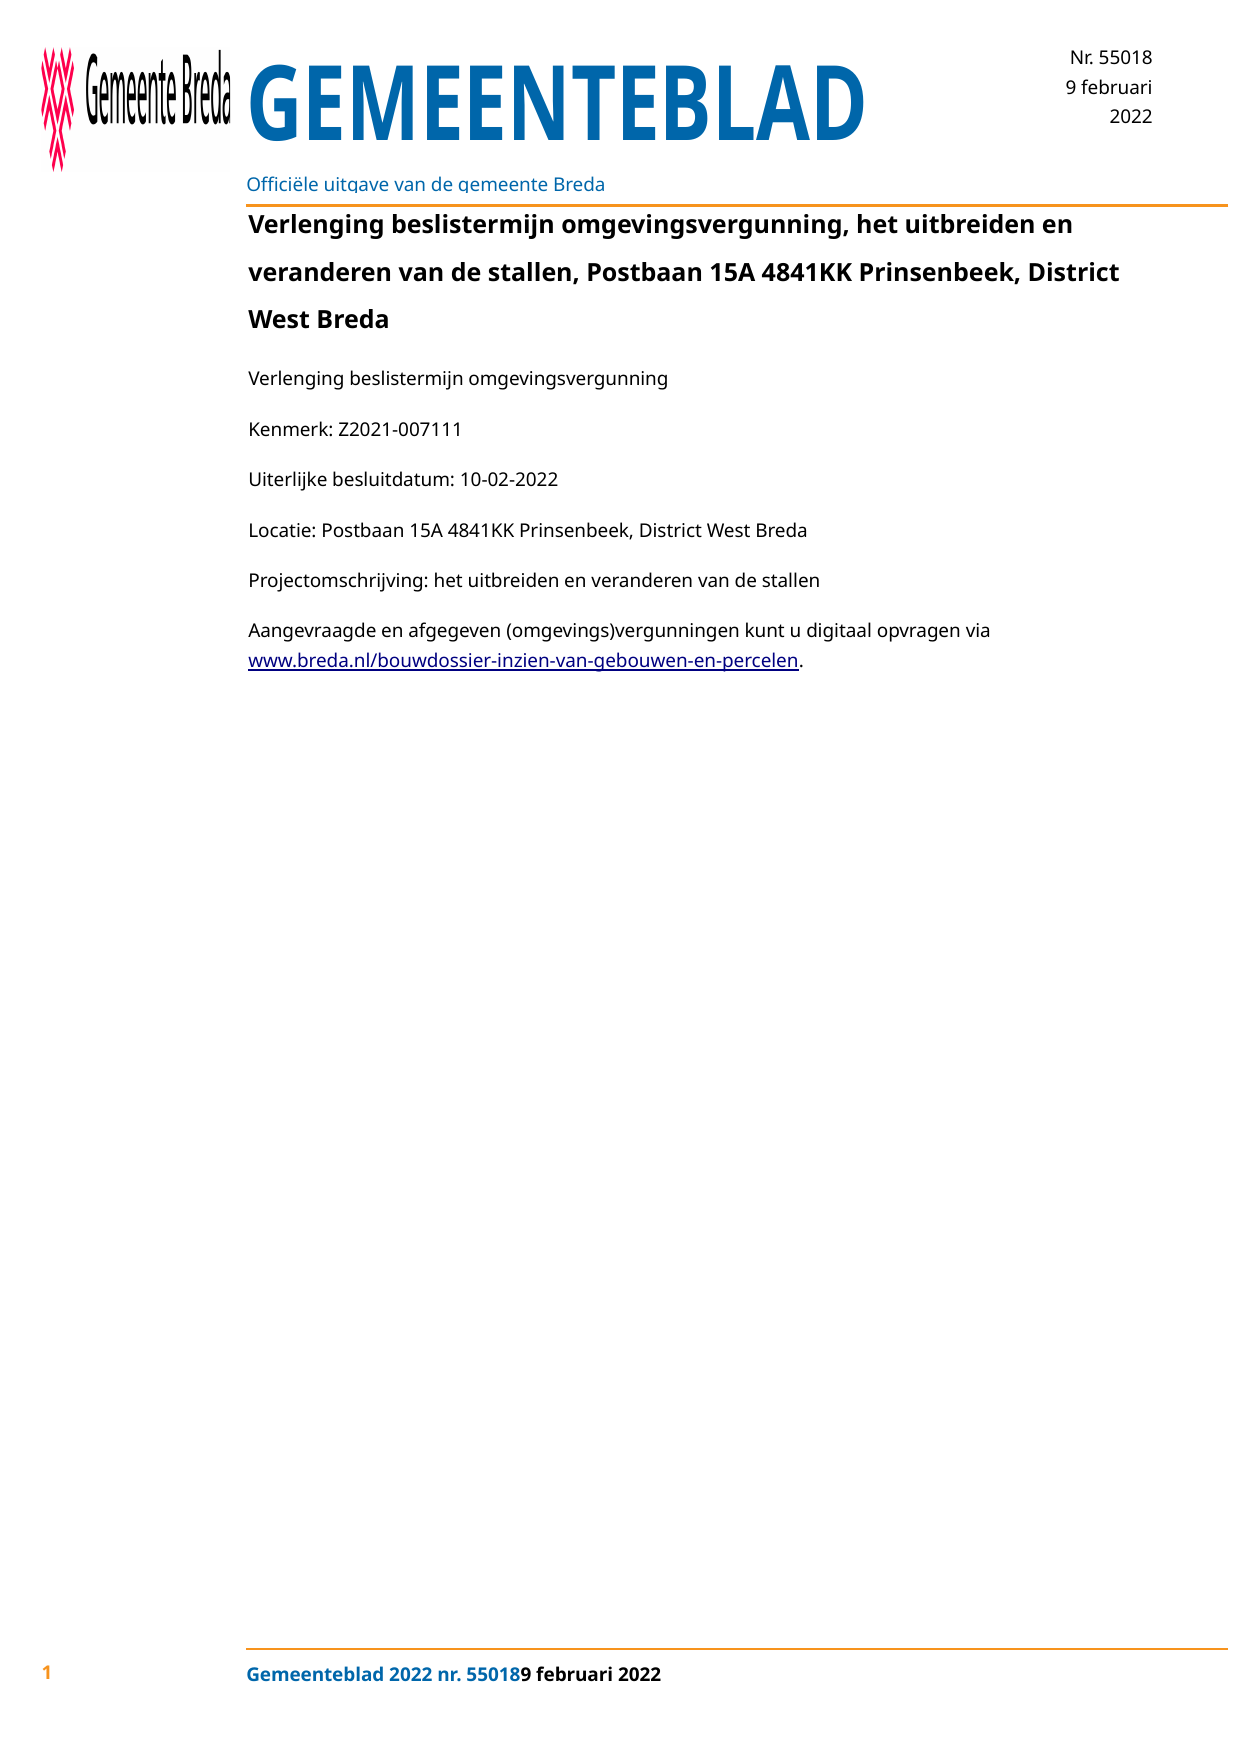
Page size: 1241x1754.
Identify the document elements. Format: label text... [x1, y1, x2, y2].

text Verlenging beslistermijn omgevingsvergunning, het uitbreiden en veranderen van de stallen, Postbaan 15A 4841KK Prinsenbeek, District West Breda [248, 207, 1152, 336]
text Aangevraagde en afgegeven (omgevings)vergunningen kunt u digitaal opvragen via www.breda.nl/bouwdossier-inzien-van-gebouwen-en-percelen. [248, 618, 1152, 673]
text Kenmerk: Z2021-007111 [248, 416, 1152, 442]
picture [41, 47, 231, 172]
text Uiterlijke besluitdatum: 10-02-2022 [248, 466, 1152, 492]
text Projectomschrijving: het uitbreiden en veranderen van de stallen [248, 567, 1152, 593]
text Verlenging beslistermijn omgevingsvergunning [248, 366, 1152, 391]
text Locatie: Postbaan 15A 4841KK Prinsenbeek, District West Breda [248, 517, 1152, 542]
